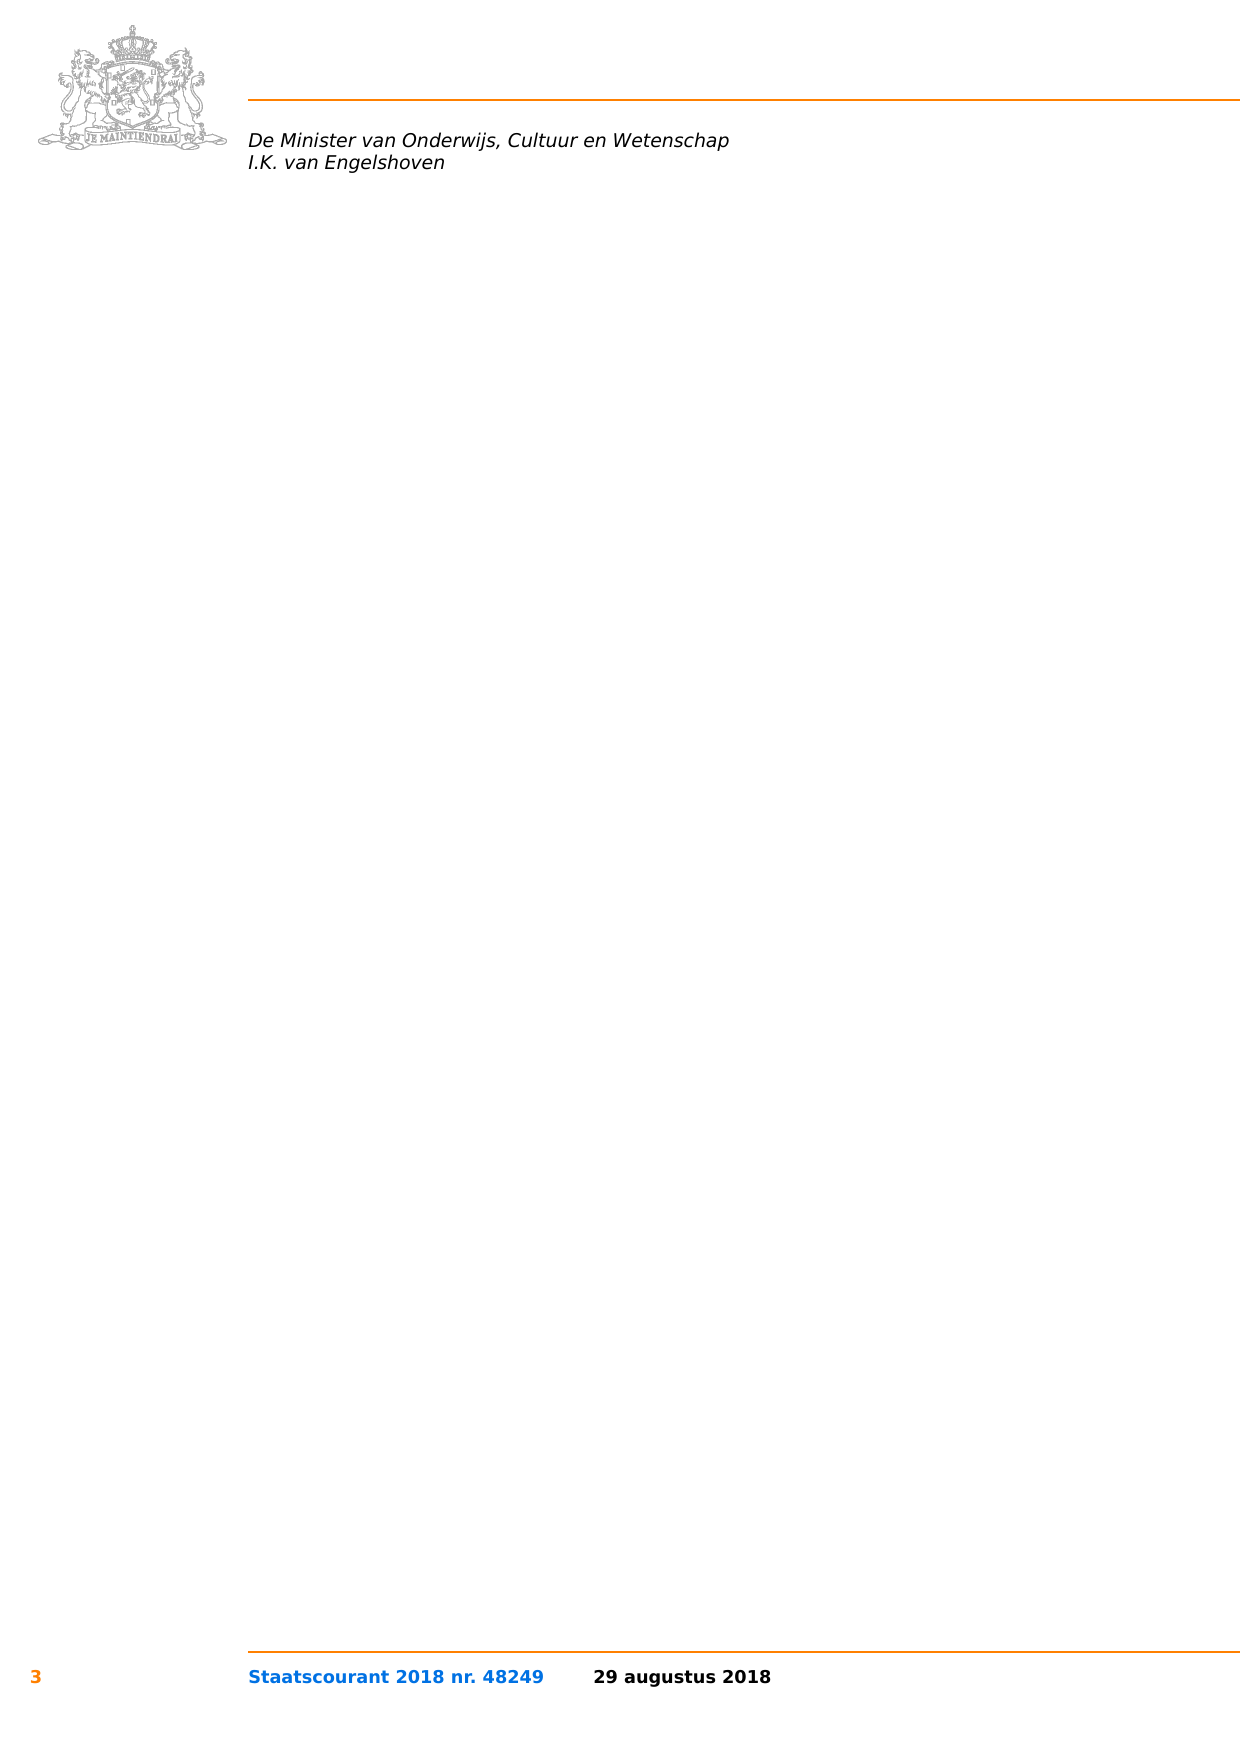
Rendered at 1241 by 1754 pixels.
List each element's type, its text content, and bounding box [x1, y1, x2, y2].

picture [38, 25, 227, 150]
text De Minister van Onderwijs, Cultuur en Wetenschap I.K. van Engelshoven [248, 130, 1163, 174]
